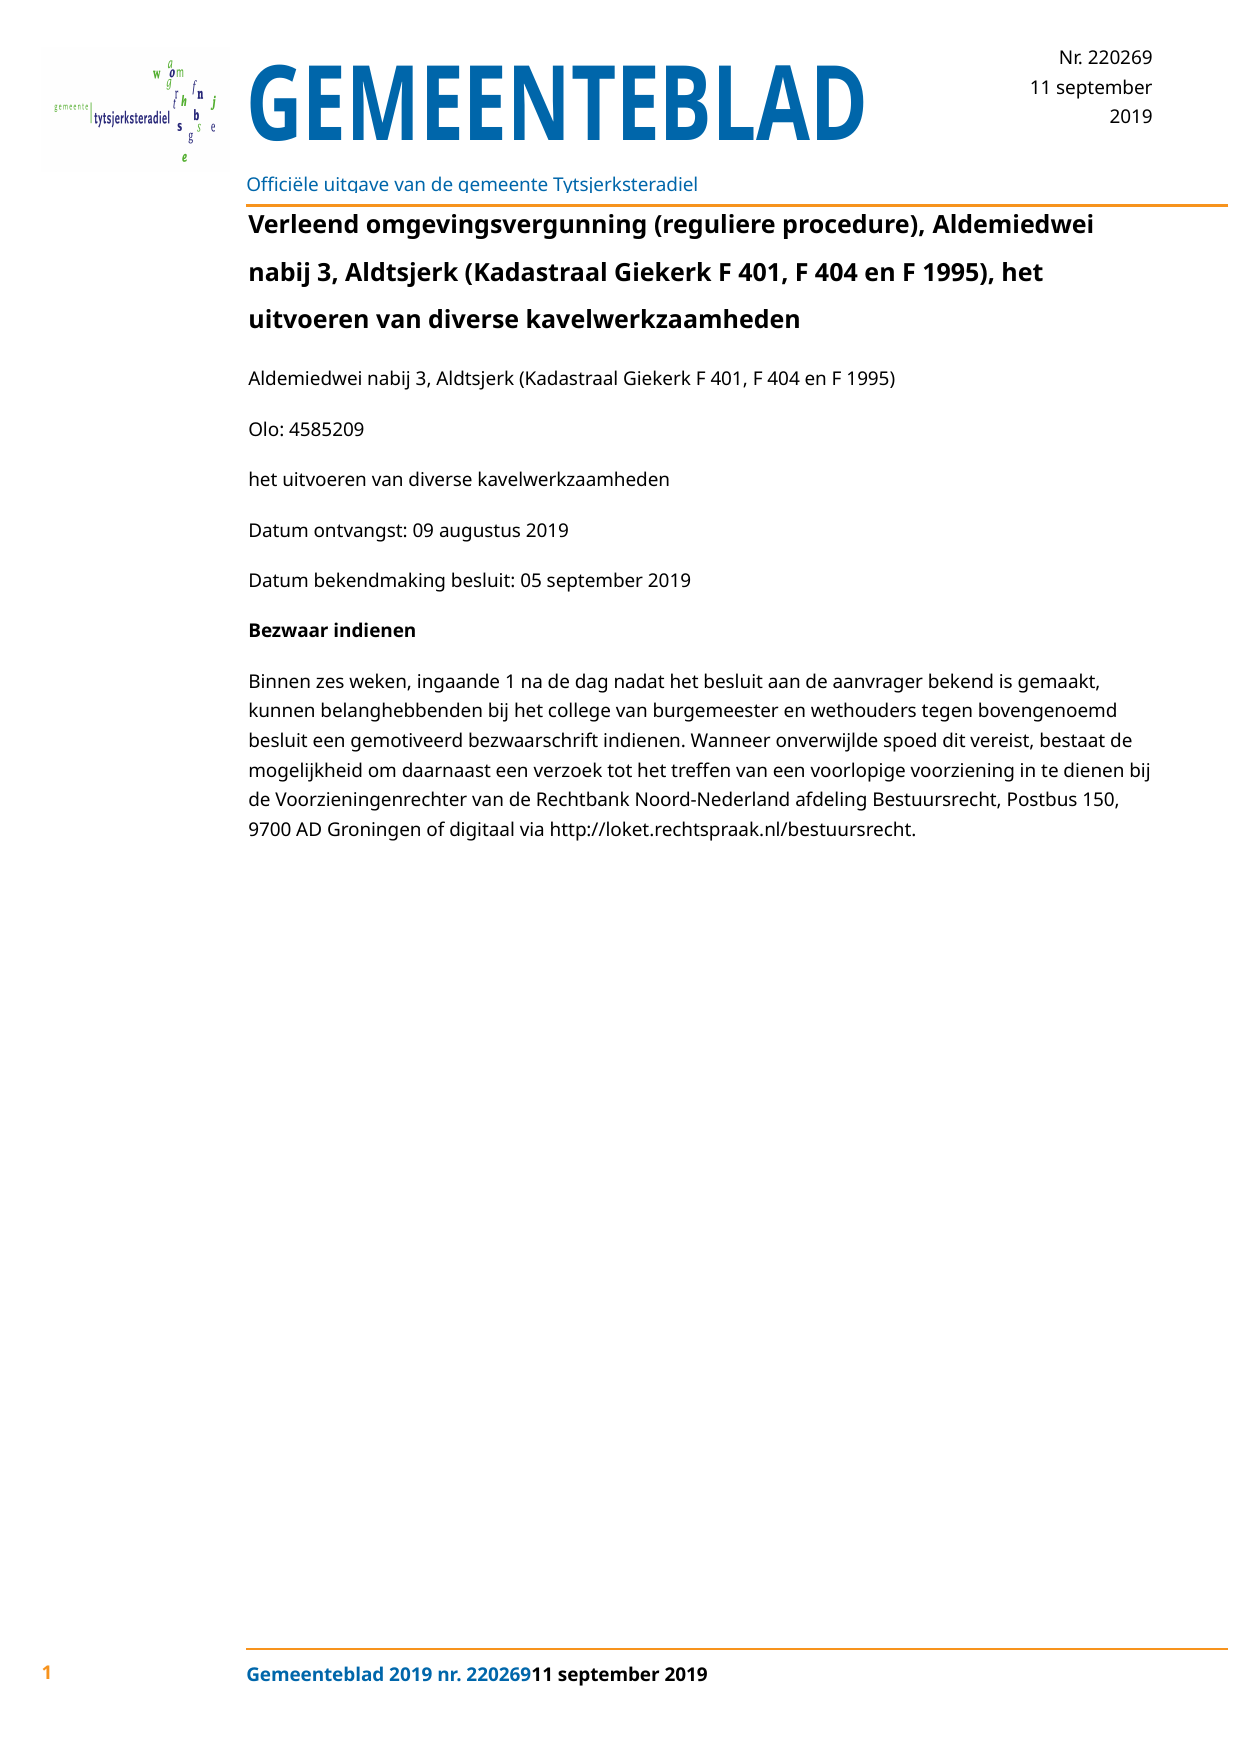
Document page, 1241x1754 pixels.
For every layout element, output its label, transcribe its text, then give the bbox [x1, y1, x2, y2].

text Aldemiedwei nabij 3, Aldtsjerk (Kadastraal Giekerk F 401, F 404 en F 1995) [248, 366, 1152, 391]
picture [41, 47, 231, 172]
text Olo: 4585209 [248, 416, 1152, 442]
text Binnen zes weken, ingaande 1 na de dag nadat het besluit aan de aanvrager bekend is gemaakt, kunnen belanghebbenden bij het college van burgemeester en wethouders tegen bovengenoemd besluit een gemotiveerd bezwaarschrift indienen. Wanneer onverwijlde spoed dit vereist, bestaat de mogelijkheid om daarnaast een verzoek tot het treffen van een voorlopige voorziening in te dienen bij de Voorzieningenrechter van de Rechtbank Noord-Nederland afdeling Bestuursrecht, Postbus 150, 9700 AD Groningen of digitaal via http://loket.rechtspraak.nl/bestuursrecht. [248, 668, 1152, 842]
text Datum ontvangst: 09 augustus 2019 [248, 517, 1152, 542]
text het uitvoeren van diverse kavelwerkzaamheden [248, 466, 1152, 492]
text Bezwaar indienen [248, 618, 1152, 643]
text Datum bekendmaking besluit: 05 september 2019 [248, 567, 1152, 593]
text Verleend omgevingsvergunning (reguliere procedure), Aldemiedwei nabij 3, Aldtsjerk (Kadastraal Giekerk F 401, F 404 en F 1995), het uitvoeren van diverse kavelwerkzaamheden [248, 207, 1152, 336]
